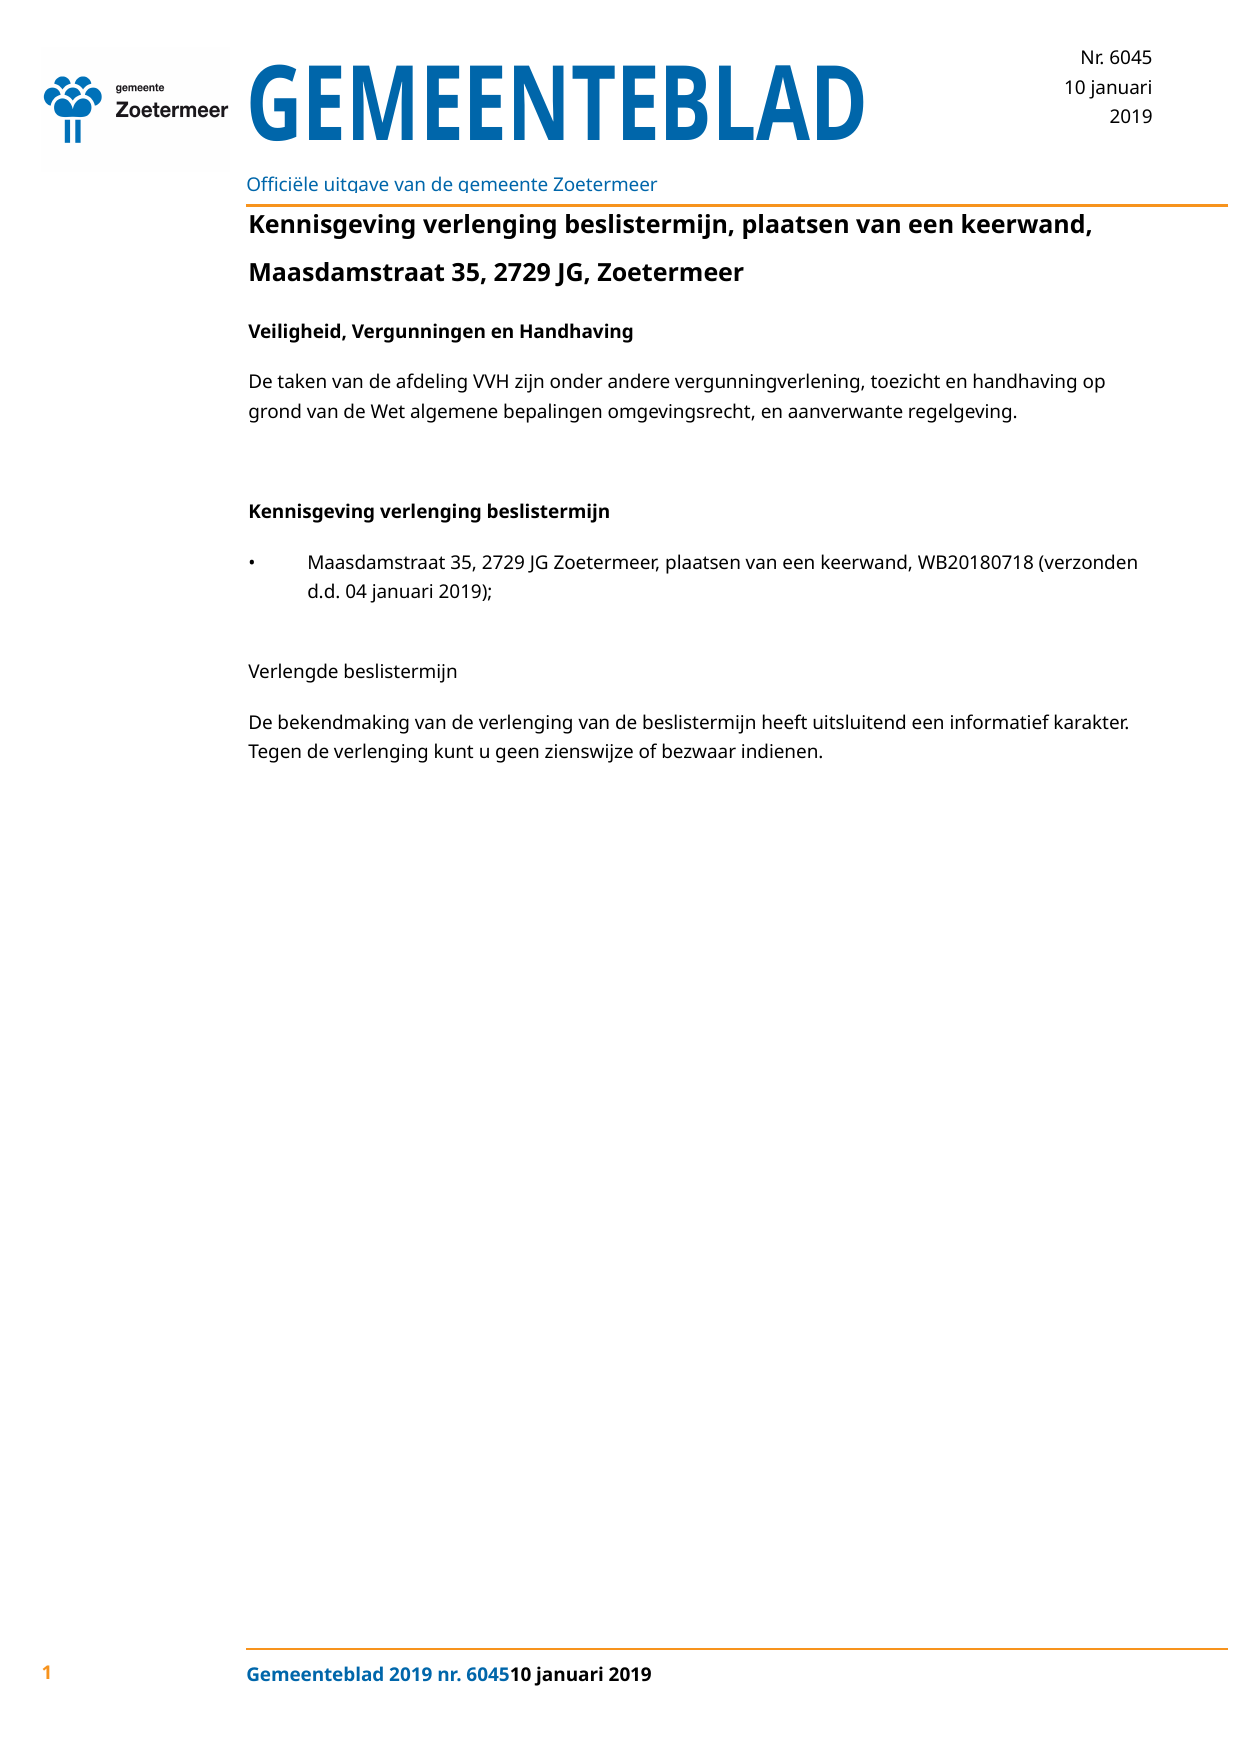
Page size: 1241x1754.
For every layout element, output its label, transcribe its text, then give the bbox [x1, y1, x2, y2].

text Kennisgeving verlenging beslistermijn [248, 499, 1152, 524]
text De taken van de afdeling VVH zijn onder andere vergunningverlening, toezicht en handhaving op grond van de Wet algemene bepalingen omgevingsrecht, en aanverwante regelgeving. [248, 368, 1152, 424]
text Verlengde beslistermijn [248, 659, 1152, 684]
text De bekendmaking van de verlenging van de beslistermijn heeft uitsluitend een informatief karakter. Tegen de verlenging kunt u geen zienswijze of bezwaar indienen. [248, 709, 1152, 764]
list Maasdamstraat 35, 2729 JG Zoetermeer, plaatsen van een keerwand, WB20180718 (verzonden d.d. 04 januari 2019); [248, 549, 1152, 604]
text Kennisgeving verlenging beslistermijn, plaatsen van een keerwand, Maasdamstraat 35, 2729 JG, Zoetermeer [248, 207, 1152, 288]
text Veiligheid, Vergunningen en Handhaving [248, 318, 1152, 344]
picture [41, 47, 231, 172]
